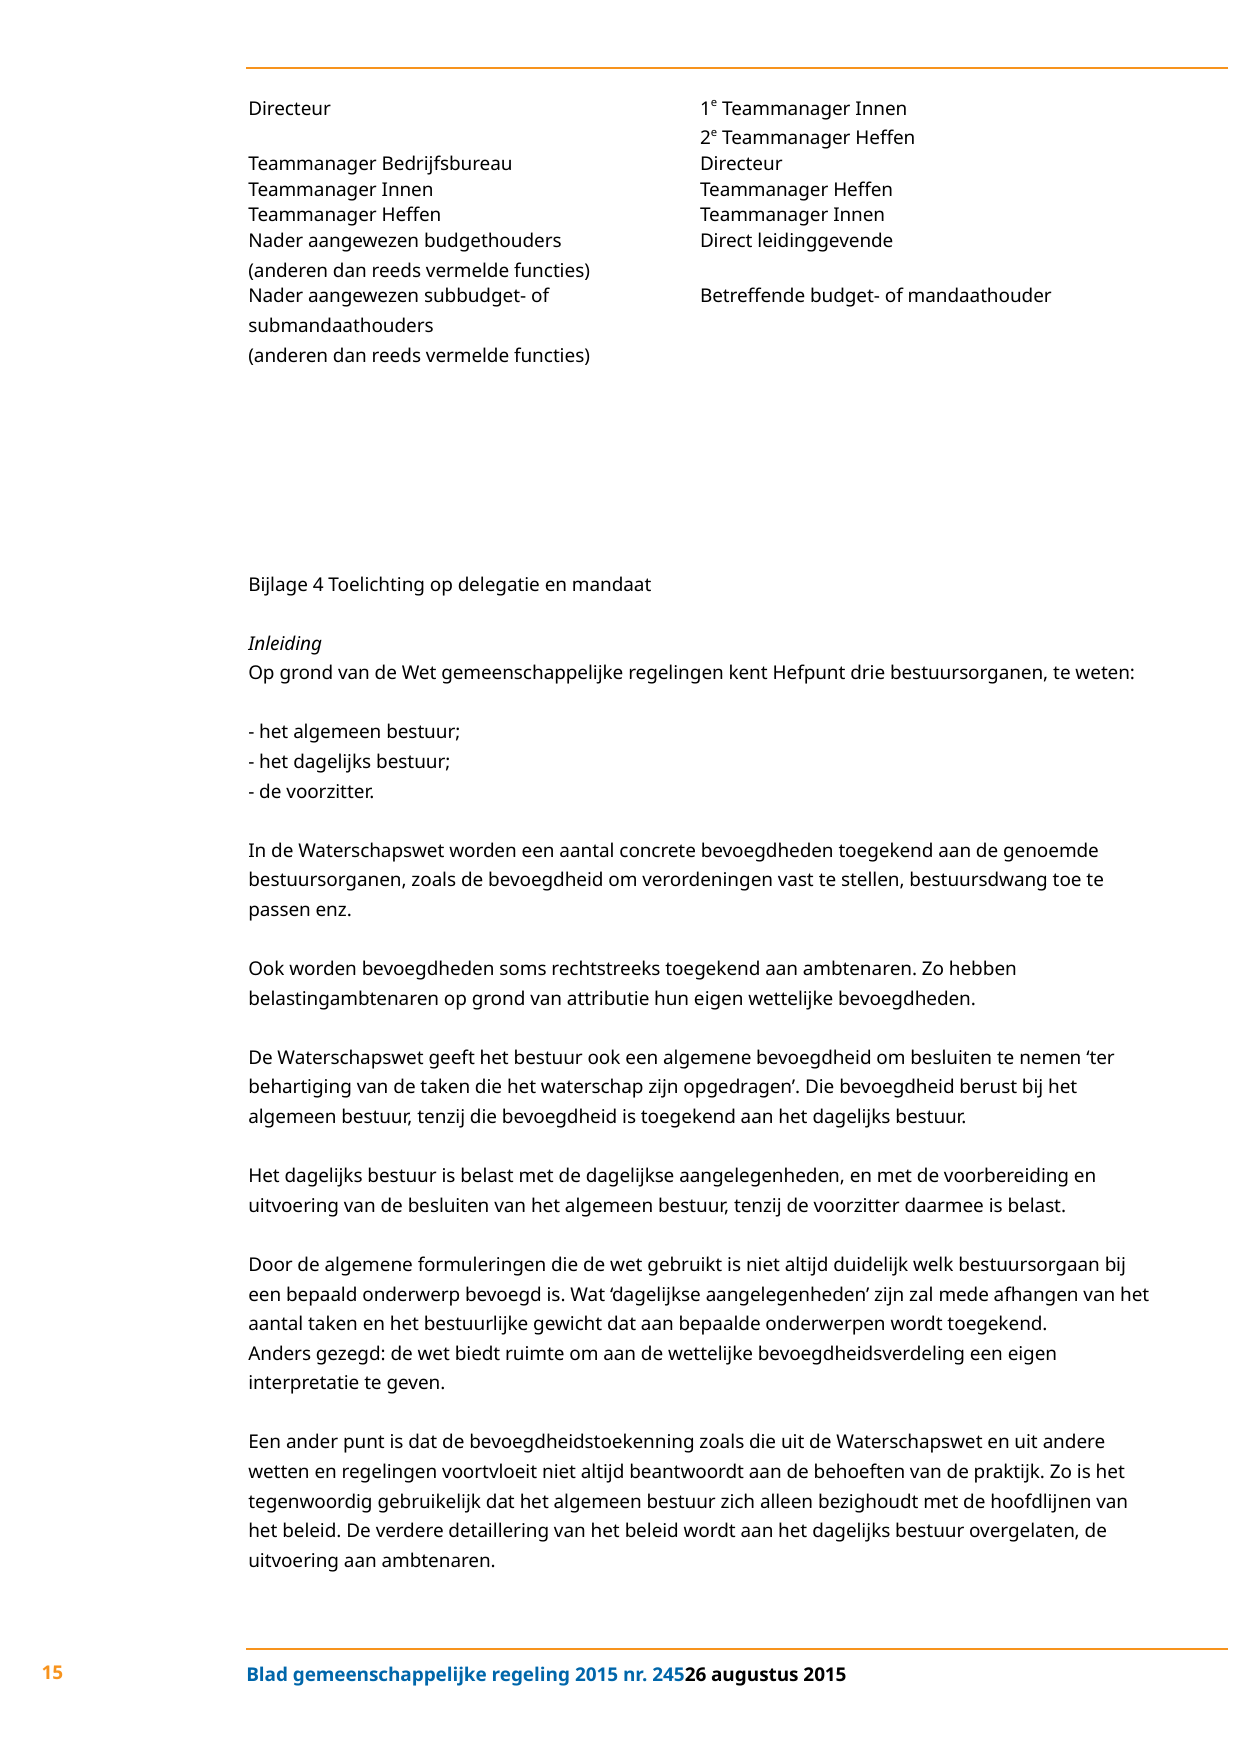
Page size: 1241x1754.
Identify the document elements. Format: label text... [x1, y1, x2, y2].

table_cell Teammanager Innen [700, 202, 1152, 227]
text - het dagelijks bestuur; [248, 748, 1152, 774]
text - de voorzitter. [248, 778, 1152, 803]
table_cell Teammanager Innen [248, 176, 700, 202]
table_cell Teammanager Bedrijfsbureau [248, 150, 700, 176]
text De Waterschapswet geeft het bestuur ook een algemene bevoegdheid om besluiten te nemen ‘ter behartiging van de taken die het waterschap zijn opgedragen’. Die bevoegdheid berust bij het algemeen bestuur, tenzij die bevoegdheid is toegekend aan het dagelijks bestuur. [248, 1044, 1152, 1129]
table_cell Betreffende budget- of mandaathouder [700, 283, 1152, 367]
text Door de algemene formuleringen die de wet gebruikt is niet altijd duidelijk welk bestuursorgaan bij een bepaald onderwerp bevoegd is. Wat ‘dagelijkse aangelegenheden’ zijn zal mede afhangen van het aantal taken en het bestuurlijke gewicht dat aan bepaalde onderwerpen wordt toegekend. [248, 1251, 1152, 1336]
table_cell Teammanager Heffen [700, 176, 1152, 202]
text Bijlage 4 Toelichting op delegatie en mandaat [248, 571, 1152, 596]
text Anders gezegd: de wet biedt ruimte om aan de wettelijke bevoegdheidsverdeling een eigen interpretatie te geven. [248, 1340, 1152, 1395]
table_cell Nader aangewezen budgethouders (anderen dan reeds vermelde functies) [248, 227, 700, 283]
table_cell 1e Teammanager Innen 2e Teammanager Heffen [700, 95, 1152, 150]
text In de Waterschapswet worden een aantal concrete bevoegdheden toegekend aan de genoemde bestuursorganen, zoals de bevoegdheid om verordeningen vast te stellen, bestuursdwang toe te passen enz. [248, 837, 1152, 922]
text Op grond van de Wet gemeenschappelijke regelingen kent Hefpunt drie bestuursorganen, te weten: [248, 659, 1152, 685]
table_cell Directeur [248, 95, 700, 150]
text Inleiding [248, 630, 1152, 656]
text Een ander punt is dat de bevoegdheidstoekenning zoals die uit de Waterschapswet en uit andere wetten en regelingen voortvloeit niet altijd beantwoordt aan de behoeften van de praktijk. Zo is het tegenwoordig gebruikelijk dat het algemeen bestuur zich alleen bezighoudt met de hoofdlijnen van het beleid. De verdere detaillering van het beleid wordt aan het dagelijks bestuur overgelaten, de uitvoering aan ambtenaren. [248, 1429, 1152, 1573]
picture [41, 47, 231, 172]
text Ook worden bevoegdheden soms rechtstreeks toegekend aan ambtenaren. Zo hebben belastingambtenaren op grond van attributie hun eigen wettelijke bevoegdheden. [248, 955, 1152, 1011]
table_cell Teammanager Heffen [248, 202, 700, 227]
text Het dagelijks bestuur is belast met de dagelijkse aangelegenheden, en met de voorbereiding en uitvoering van de besluiten van het algemeen bestuur, tenzij de voorzitter daarmee is belast. [248, 1162, 1152, 1218]
table_cell Direct leidinggevende [700, 227, 1152, 283]
table_cell Directeur [700, 150, 1152, 176]
text - het algemeen bestuur; [248, 719, 1152, 744]
table_cell Nader aangewezen subbudget- of submandaathouders (anderen dan reeds vermelde functies) [248, 283, 700, 367]
